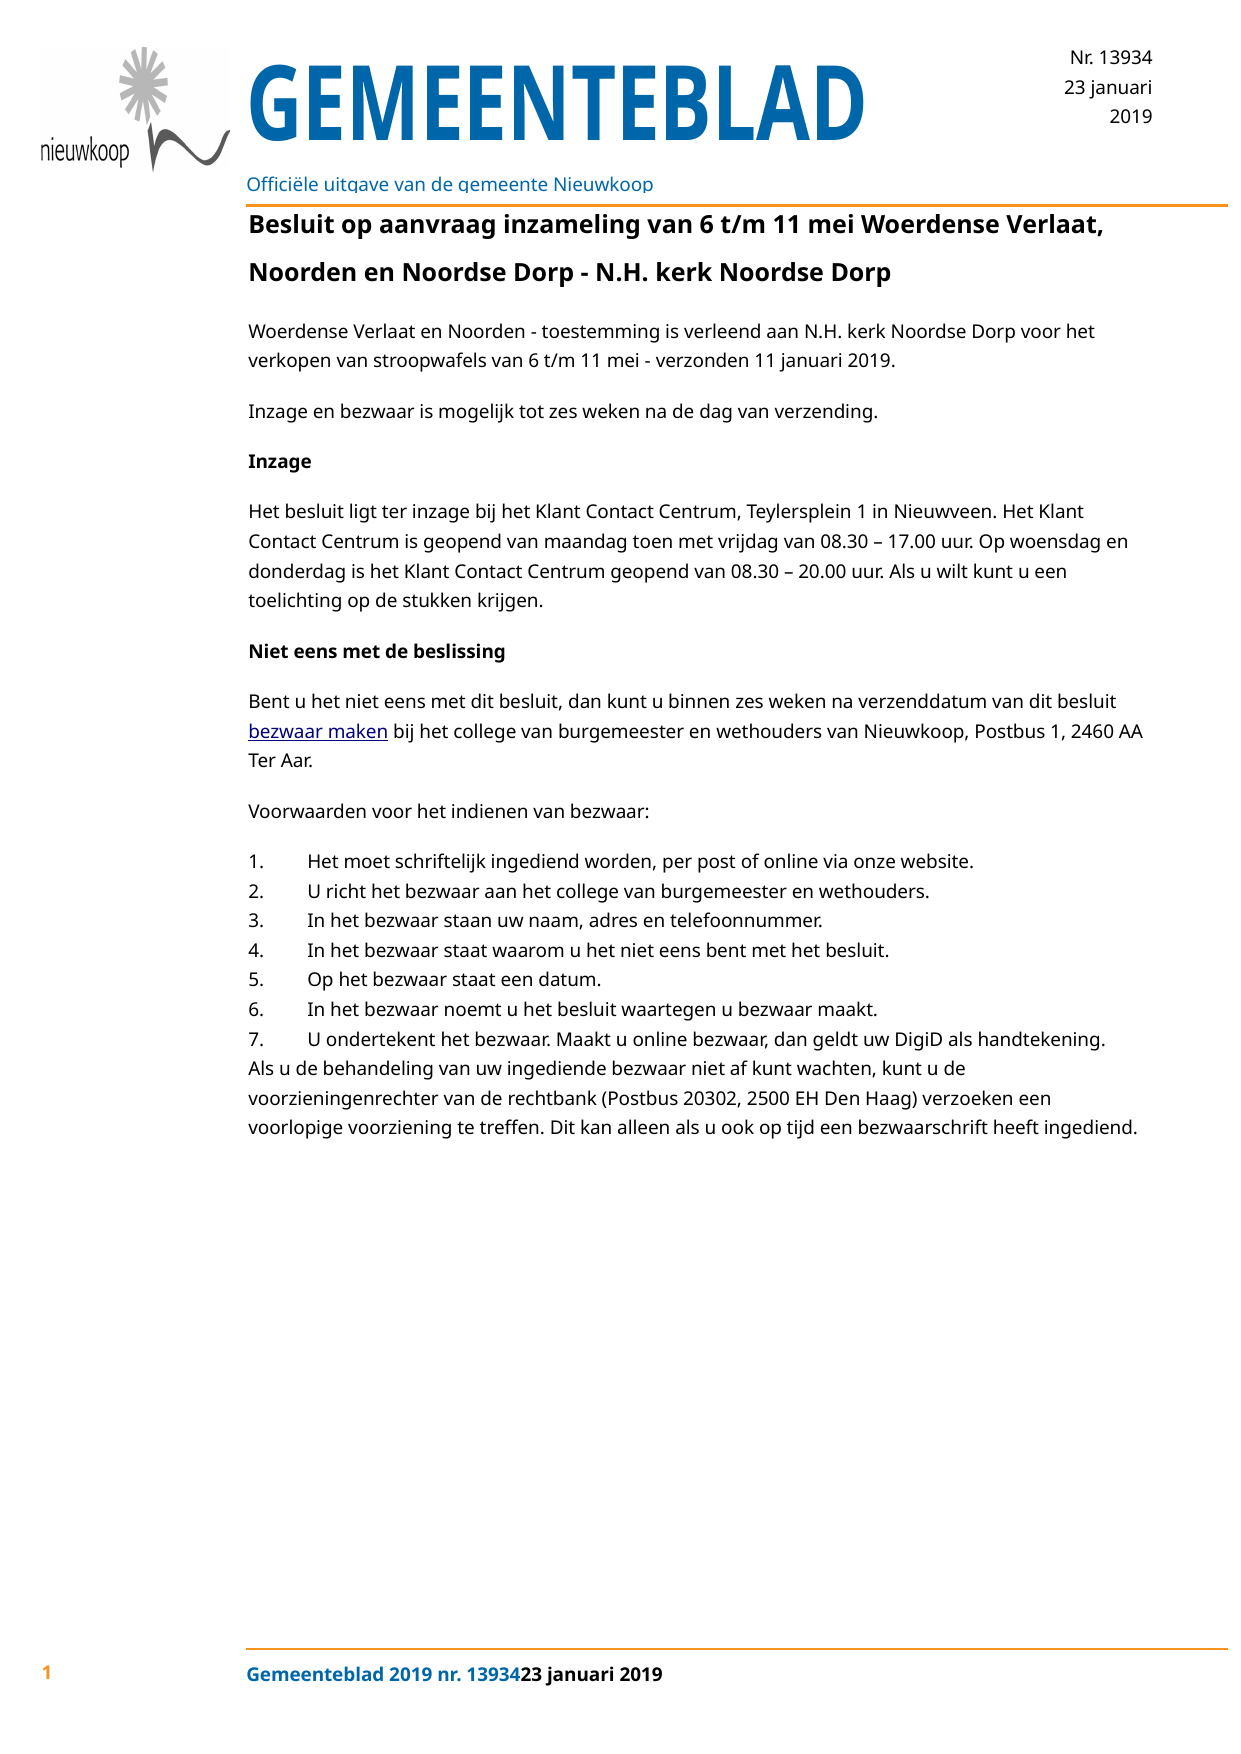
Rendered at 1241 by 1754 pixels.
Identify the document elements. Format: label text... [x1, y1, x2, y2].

text Woerdense Verlaat en Noorden - toestemming is verleend aan N.H. kerk Noordse Dorp voor het verkopen van stroopwafels van 6 t/m 11 mei - verzonden 11 januari 2019. [248, 318, 1152, 373]
list In het bezwaar staat waarom u het niet eens bent met het besluit. [248, 937, 1152, 963]
text Als u de behandeling van uw ingediende bezwaar niet af kunt wachten, kunt u de voorzieningenrechter van de rechtbank (Postbus 20302, 2500 EH Den Haag) verzoeken een voorlopige voorziening te treffen. Dit kan alleen als u ook op tijd een bezwaarschrift heeft ingediend. [248, 1055, 1152, 1140]
text Bent u het niet eens met dit besluit, dan kunt u binnen zes weken na verzenddatum van dit besluit bezwaar maken bij het college van burgemeester en wethouders van Nieuwkoop, Postbus 1, 2460 AA Ter Aar. [248, 688, 1152, 773]
list In het bezwaar staan uw naam, adres en telefoonnummer. [248, 907, 1152, 933]
text Voorwaarden voor het indienen van bezwaar: [248, 798, 1152, 824]
text Inzage en bezwaar is mogelijk tot zes weken na de dag van verzending. [248, 398, 1152, 424]
text Inzage [248, 448, 1152, 474]
list Het moet schriftelijk ingediend worden, per post of online via onze website. [248, 848, 1152, 874]
list U richt het bezwaar aan het college van burgemeester en wethouders. [248, 878, 1152, 904]
picture [41, 47, 231, 172]
list Op het bezwaar staat een datum. [248, 967, 1152, 992]
text Niet eens met de beslissing [248, 638, 1152, 664]
text Besluit op aanvraag inzameling van 6 t/m 11 mei Woerdense Verlaat, Noorden en Noordse Dorp - N.H. kerk Noordse Dorp [248, 207, 1152, 288]
list In het bezwaar noemt u het besluit waartegen u bezwaar maakt. [248, 996, 1152, 1022]
text Het besluit ligt ter inzage bij het Klant Contact Centrum, Teylersplein 1 in Nieuwveen. Het Klant Contact Centrum is geopend van maandag toen met vrijdag van 08.30 – 17.00 uur. Op woensdag en donderdag is het Klant Contact Centrum geopend van 08.30 – 20.00 uur. Als u wilt kunt u een toelichting op de stukken krijgen. [248, 499, 1152, 613]
list U ondertekent het bezwaar. Maakt u online bezwaar, dan geldt uw DigiD als handtekening. [248, 1026, 1152, 1052]
